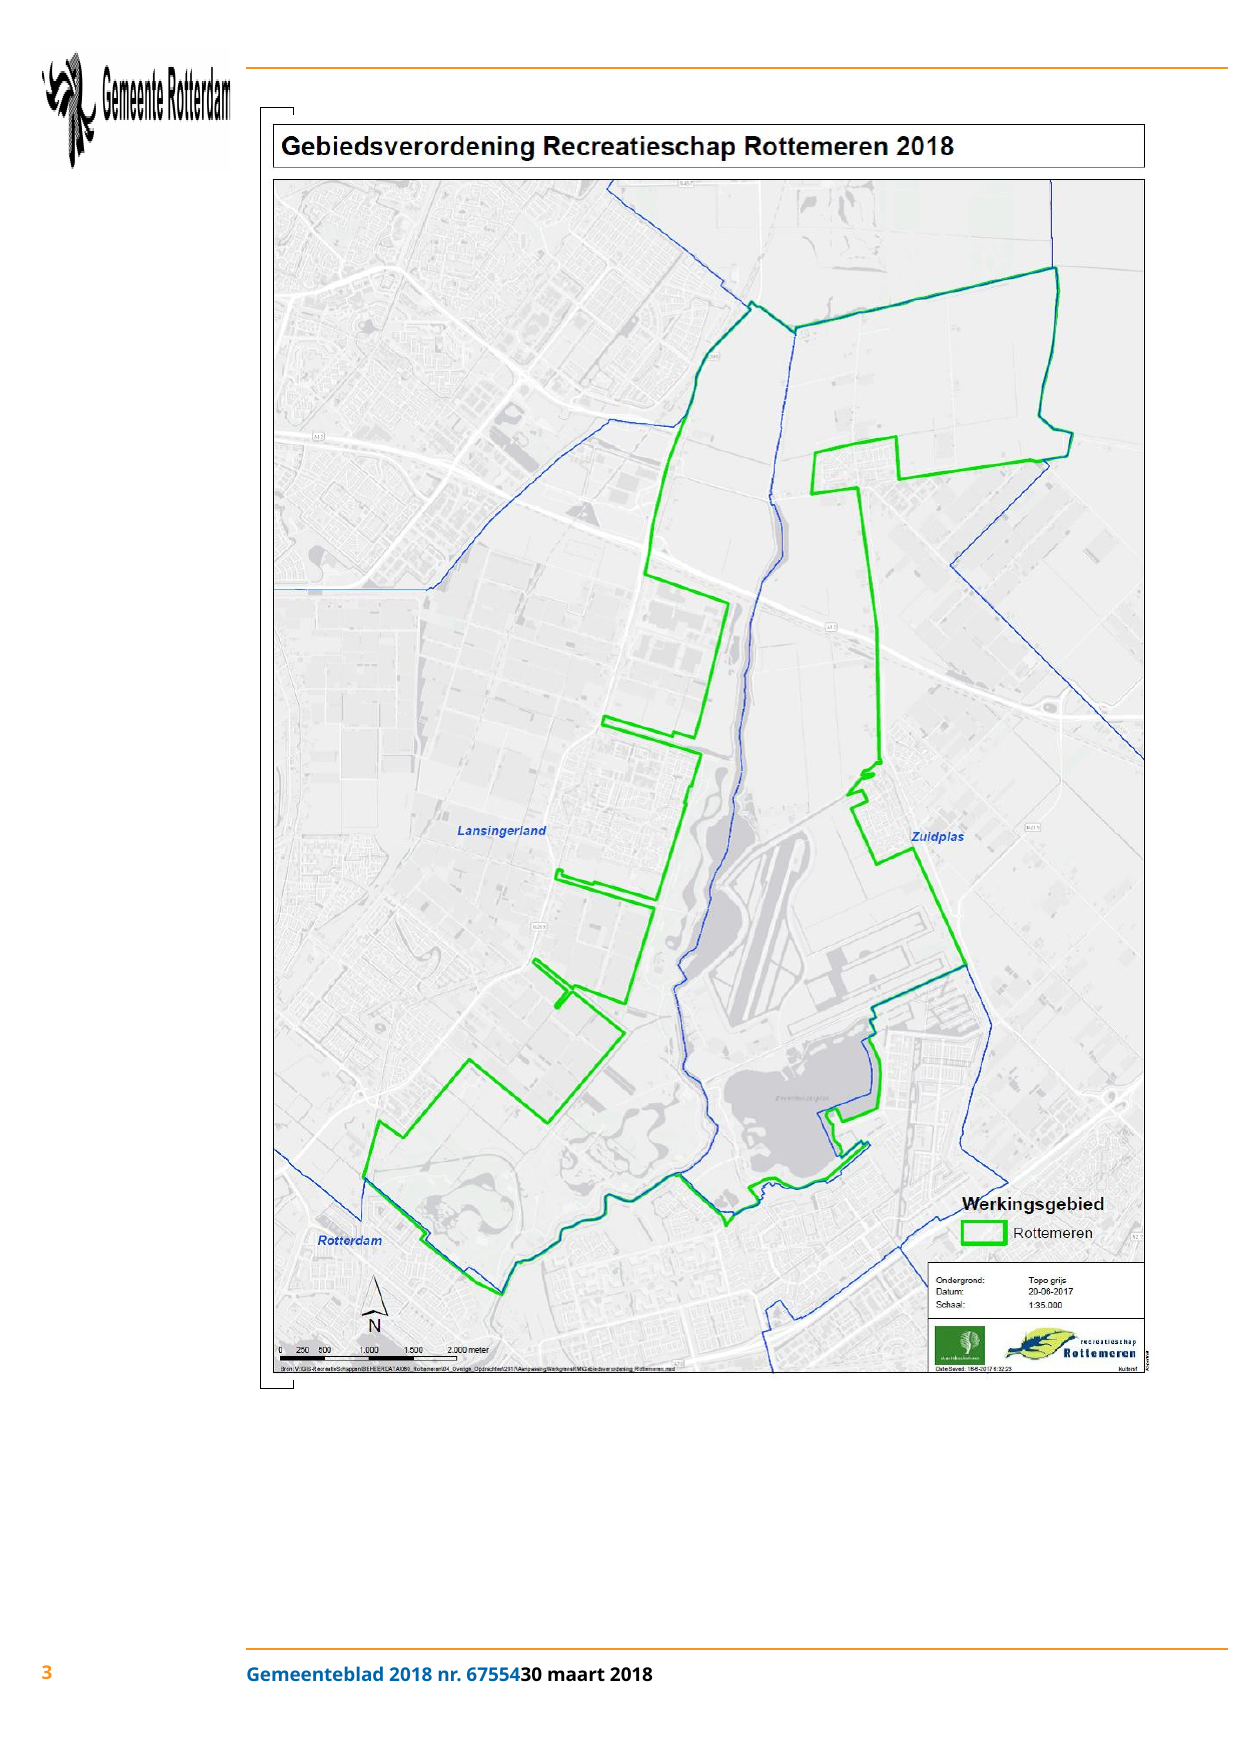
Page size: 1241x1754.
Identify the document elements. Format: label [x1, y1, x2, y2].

picture [41, 47, 231, 172]
picture [268, 115, 1155, 1380]
